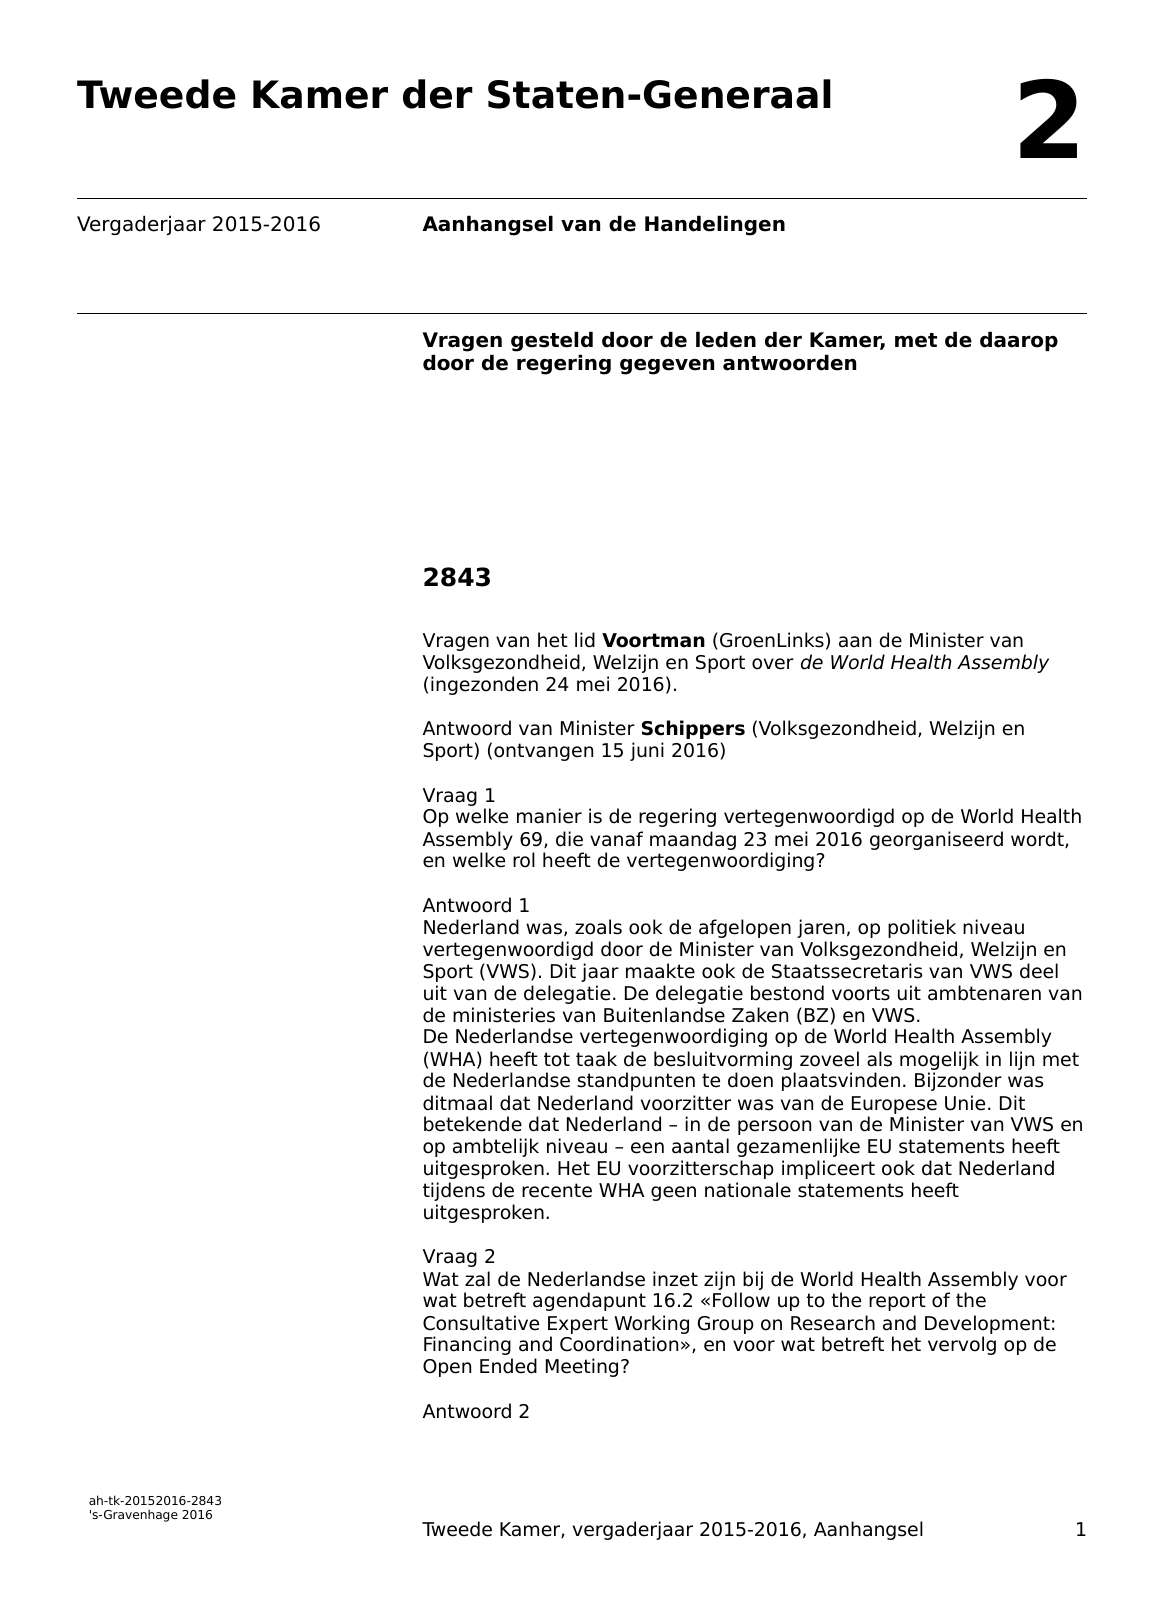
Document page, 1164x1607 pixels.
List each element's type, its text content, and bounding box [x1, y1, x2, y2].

table_cell Vergaderjaar 2015-2016 [77, 199, 422, 313]
text Vraag 1 [422, 784, 1087, 806]
table_cell Vragen gesteld door de leden der Kamer, met de daarop door de regering gegeven antwoorden [422, 314, 1087, 375]
text Vragen van het lid Voortman (GroenLinks) aan de Minister van Volksgezondheid, Welzijn en Sport over de World Health Assembly (ingezonden 24 mei 2016). [422, 630, 1087, 696]
text Vraag 2 [422, 1246, 1087, 1268]
text ah-tk-20152016-2843 [88, 1494, 323, 1508]
text De Nederlandse vertegenwoordiging op de World Health Assembly (WHA) heeft tot taak de besluitvorming zoveel als mogelijk in lijn met de Nederlandse standpunten te doen plaatsvinden. Bijzonder was ditmaal dat Nederland voorzitter was van de Europese Unie. Dit betekende dat Nederland – in de persoon van de Minister van VWS en op ambtelijk niveau – een aantal gezamenlijke EU statements heeft uitgesproken. Het EU voorzitterschap impliceert ook dat Nederland tijdens de recente WHA geen nationale statements heeft uitgesproken. [422, 1026, 1087, 1224]
text 's-Gravenhage 2016 [88, 1508, 323, 1522]
text Antwoord 1 [422, 894, 1087, 917]
text Op welke manier is de regering vertegenwoordigd op de World Health Assembly 69, die vanaf maandag 23 mei 2016 georganiseerd wordt, en welke rol heeft de vertegenwoordiging? [422, 806, 1087, 872]
text Antwoord 2 [422, 1401, 1087, 1422]
table_header 2 [886, 59, 1087, 198]
table_header Tweede Kamer der Staten-Generaal [77, 59, 886, 198]
text Nederland was, zoals ook de afgelopen jaren, op politiek niveau vertegenwoordigd door de Minister van Volksgezondheid, Welzijn en Sport (VWS). Dit jaar maakte ook de Staatssecretaris van VWS deel uit van de delegatie. De delegatie bestond voorts uit ambtenaren van de ministeries van Buitenlandse Zaken (BZ) en VWS. [422, 917, 1087, 1026]
table_cell [77, 314, 422, 375]
table_cell Aanhangsel van de Handelingen [422, 199, 1087, 313]
text Antwoord van Minister Schippers (Volksgezondheid, Welzijn en Sport) (ontvangen 15 juni 2016) [422, 718, 1087, 762]
text Wat zal de Nederlandse inzet zijn bij de World Health Assembly voor wat betreft agendapunt 16.2 «Follow up to the report of the Consultative Expert Working Group on Research and Development: Financing and Coordination», en voor wat betreft het vervolg op de Open Ended Meeting? [422, 1268, 1087, 1378]
text 2843 [422, 563, 1087, 592]
